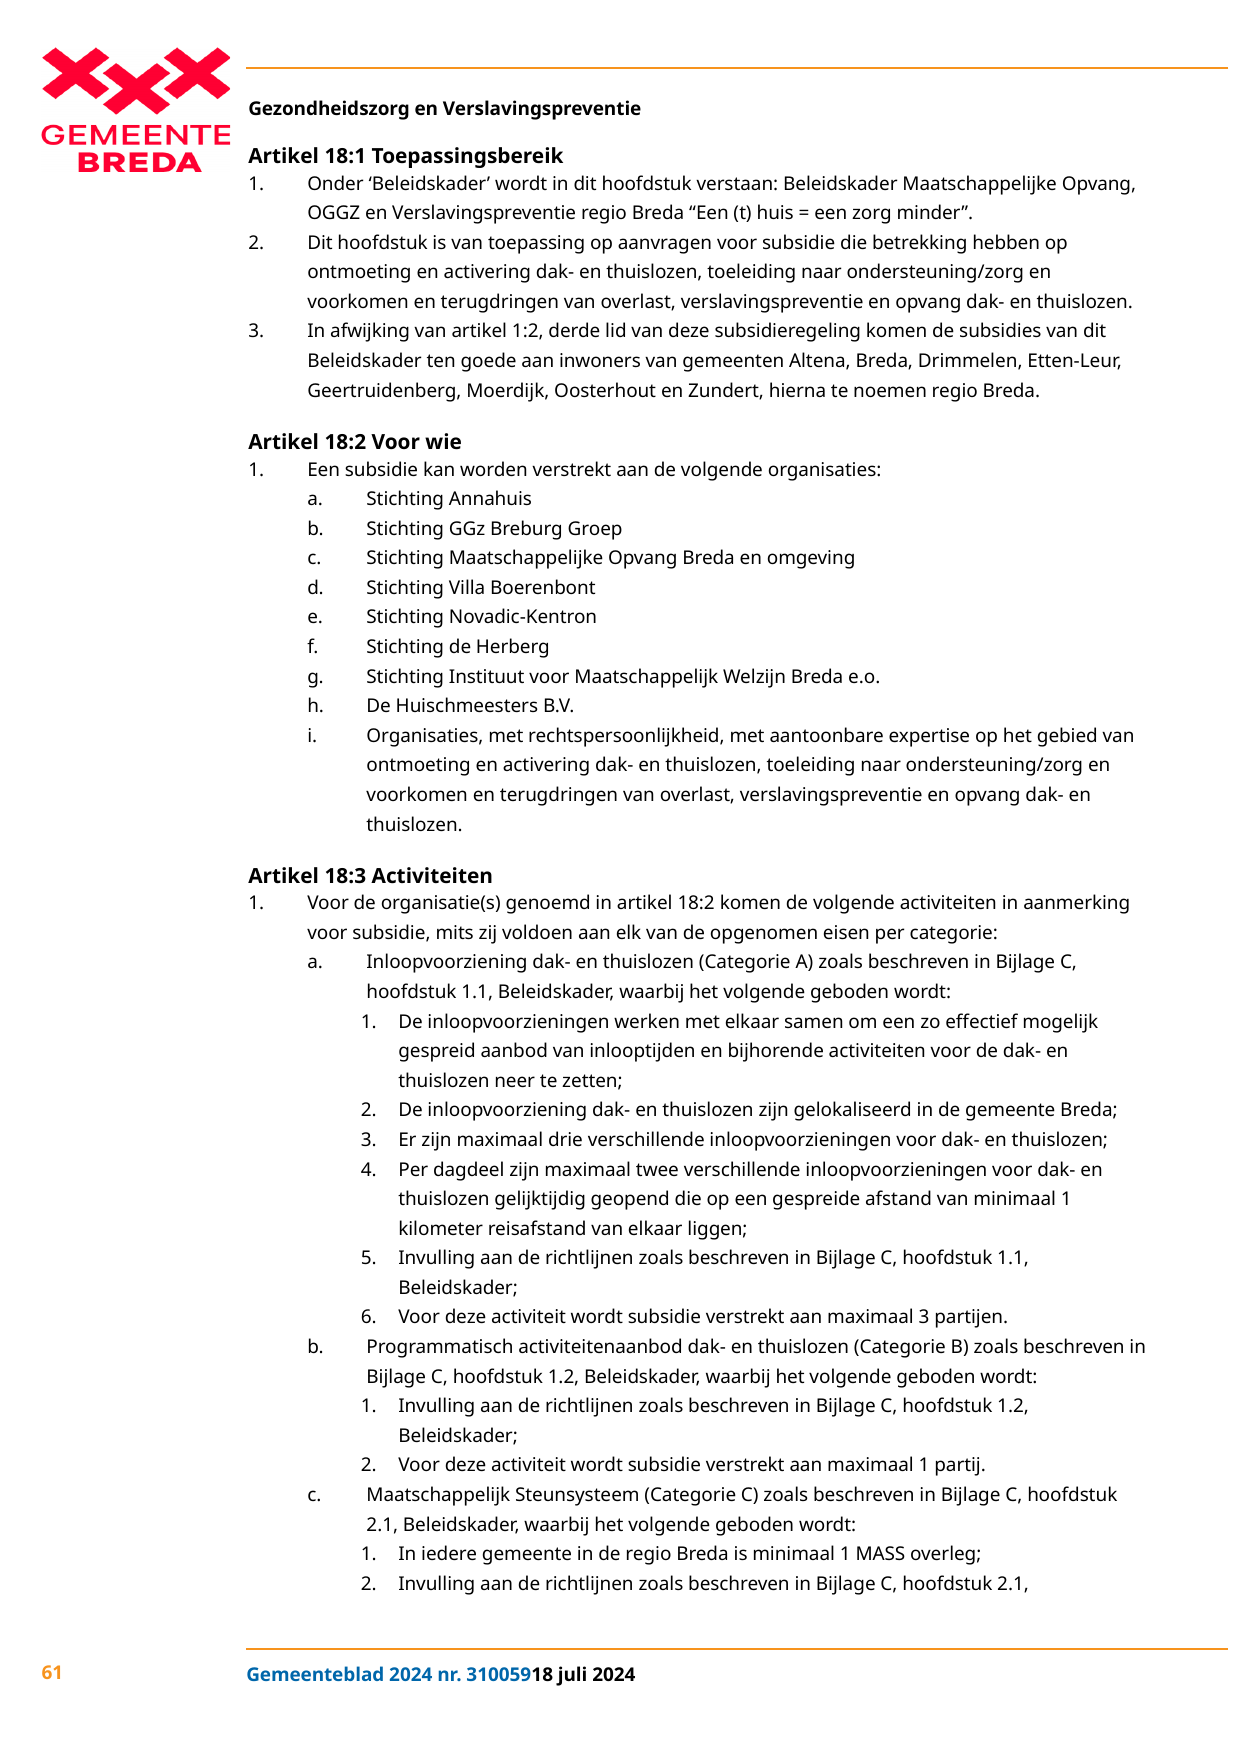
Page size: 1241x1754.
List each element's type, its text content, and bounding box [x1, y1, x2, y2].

text Artikel 18:1 Toepassingsbereik [248, 141, 1152, 170]
list Voor deze activiteit wordt subsidie verstrekt aan maximaal 1 partij. [361, 1452, 1152, 1477]
list Maatschappelijk Steunsysteem (Categorie C) zoals beschreven in Bijlage C, hoofdstuk 2.1, Beleidskader, waarbij het volgende geboden wordt: [307, 1481, 1152, 1537]
list In afwijking van artikel 1:2, derde lid van deze subsidieregeling komen de subsidies van dit Beleidskader ten goede aan inwoners van gemeenten Altena, Breda, Drimmelen, Etten-Leur, Geertruidenberg, Moerdijk, Oosterhout en Zundert, hierna te noemen regio Breda. [248, 318, 1152, 403]
list Onder ‘Beleidskader’ wordt in dit hoofdstuk verstaan: Beleidskader Maatschappelijke Opvang, OGGZ en Verslavingspreventie regio Breda “Een (t) huis = een zorg minder”. [248, 170, 1152, 225]
list Stichting Annahuis [307, 485, 1152, 511]
list Invulling aan de richtlijnen zoals beschreven in Bijlage C, hoofdstuk 1.1, Beleidskader; [361, 1244, 1152, 1300]
list Inloopvoorziening dak- en thuislozen (Categorie A) zoals beschreven in Bijlage C, hoofdstuk 1.1, Beleidskader, waarbij het volgende geboden wordt: [307, 949, 1152, 1004]
list In iedere gemeente in de regio Breda is minimaal 1 MASS overleg; [361, 1540, 1152, 1566]
list Stichting Maatschappelijke Opvang Breda en omgeving [307, 544, 1152, 570]
text Artikel 18:3 Activiteiten [248, 861, 1152, 889]
list Een subsidie kan worden verstrekt aan de volgende organisaties: [248, 456, 1152, 481]
list Er zijn maximaal drie verschillende inloopvoorzieningen voor dak- en thuislozen; [361, 1126, 1152, 1152]
list Stichting Villa Boerenbont [307, 574, 1152, 600]
picture [41, 47, 231, 172]
list Organisaties, met rechtspersoonlijkheid, met aantoonbare expertise op het gebied van ontmoeting en activering dak- en thuislozen, toeleiding naar ondersteuning/zorg en voorkomen en terugdringen van overlast, verslavingspreventie en opvang dak- en thuislozen. [307, 722, 1152, 836]
list De inloopvoorzieningen werken met elkaar samen om een zo effectief mogelijk gespreid aanbod van inlooptijden en bijhorende activiteiten voor de dak- en thuislozen neer te zetten; [361, 1008, 1152, 1093]
list Stichting de Herberg [307, 633, 1152, 659]
list De inloopvoorziening dak- en thuislozen zijn gelokaliseerd in de gemeente Breda; [361, 1097, 1152, 1122]
text Gezondheidszorg en Verslavingspreventie [248, 95, 1152, 121]
list Per dagdeel zijn maximaal twee verschillende inloopvoorzieningen voor dak- en thuislozen gelijktijdig geopend die op een gespreide afstand van minimaal 1 kilometer reisafstand van elkaar liggen; [361, 1156, 1152, 1241]
list Invulling aan de richtlijnen zoals beschreven in Bijlage C, hoofdstuk 2.1, [361, 1570, 1152, 1596]
list Stichting Instituut voor Maatschappelijk Welzijn Breda e.o. [307, 663, 1152, 688]
text Artikel 18:2 Voor wie [248, 427, 1152, 456]
list Stichting Novadic-Kentron [307, 604, 1152, 629]
list Programmatisch activiteitenaanbod dak- en thuislozen (Categorie B) zoals beschreven in Bijlage C, hoofdstuk 1.2, Beleidskader, waarbij het volgende geboden wordt: [307, 1333, 1152, 1389]
list Invulling aan de richtlijnen zoals beschreven in Bijlage C, hoofdstuk 1.2, Beleidskader; [361, 1392, 1152, 1448]
list De Huischmeesters B.V. [307, 692, 1152, 718]
list Dit hoofdstuk is van toepassing op aanvragen voor subsidie die betrekking hebben op ontmoeting en activering dak- en thuislozen, toeleiding naar ondersteuning/zorg en voorkomen en terugdringen van overlast, verslavingspreventie en opvang dak- en thuislozen. [248, 229, 1152, 314]
list Voor deze activiteit wordt subsidie verstrekt aan maximaal 3 partijen. [361, 1304, 1152, 1329]
list Voor de organisatie(s) genoemd in artikel 18:2 komen de volgende activiteiten in aanmerking voor subsidie, mits zij voldoen aan elk van de opgenomen eisen per categorie: [248, 889, 1152, 945]
list Stichting GGz Breburg Groep [307, 515, 1152, 541]
